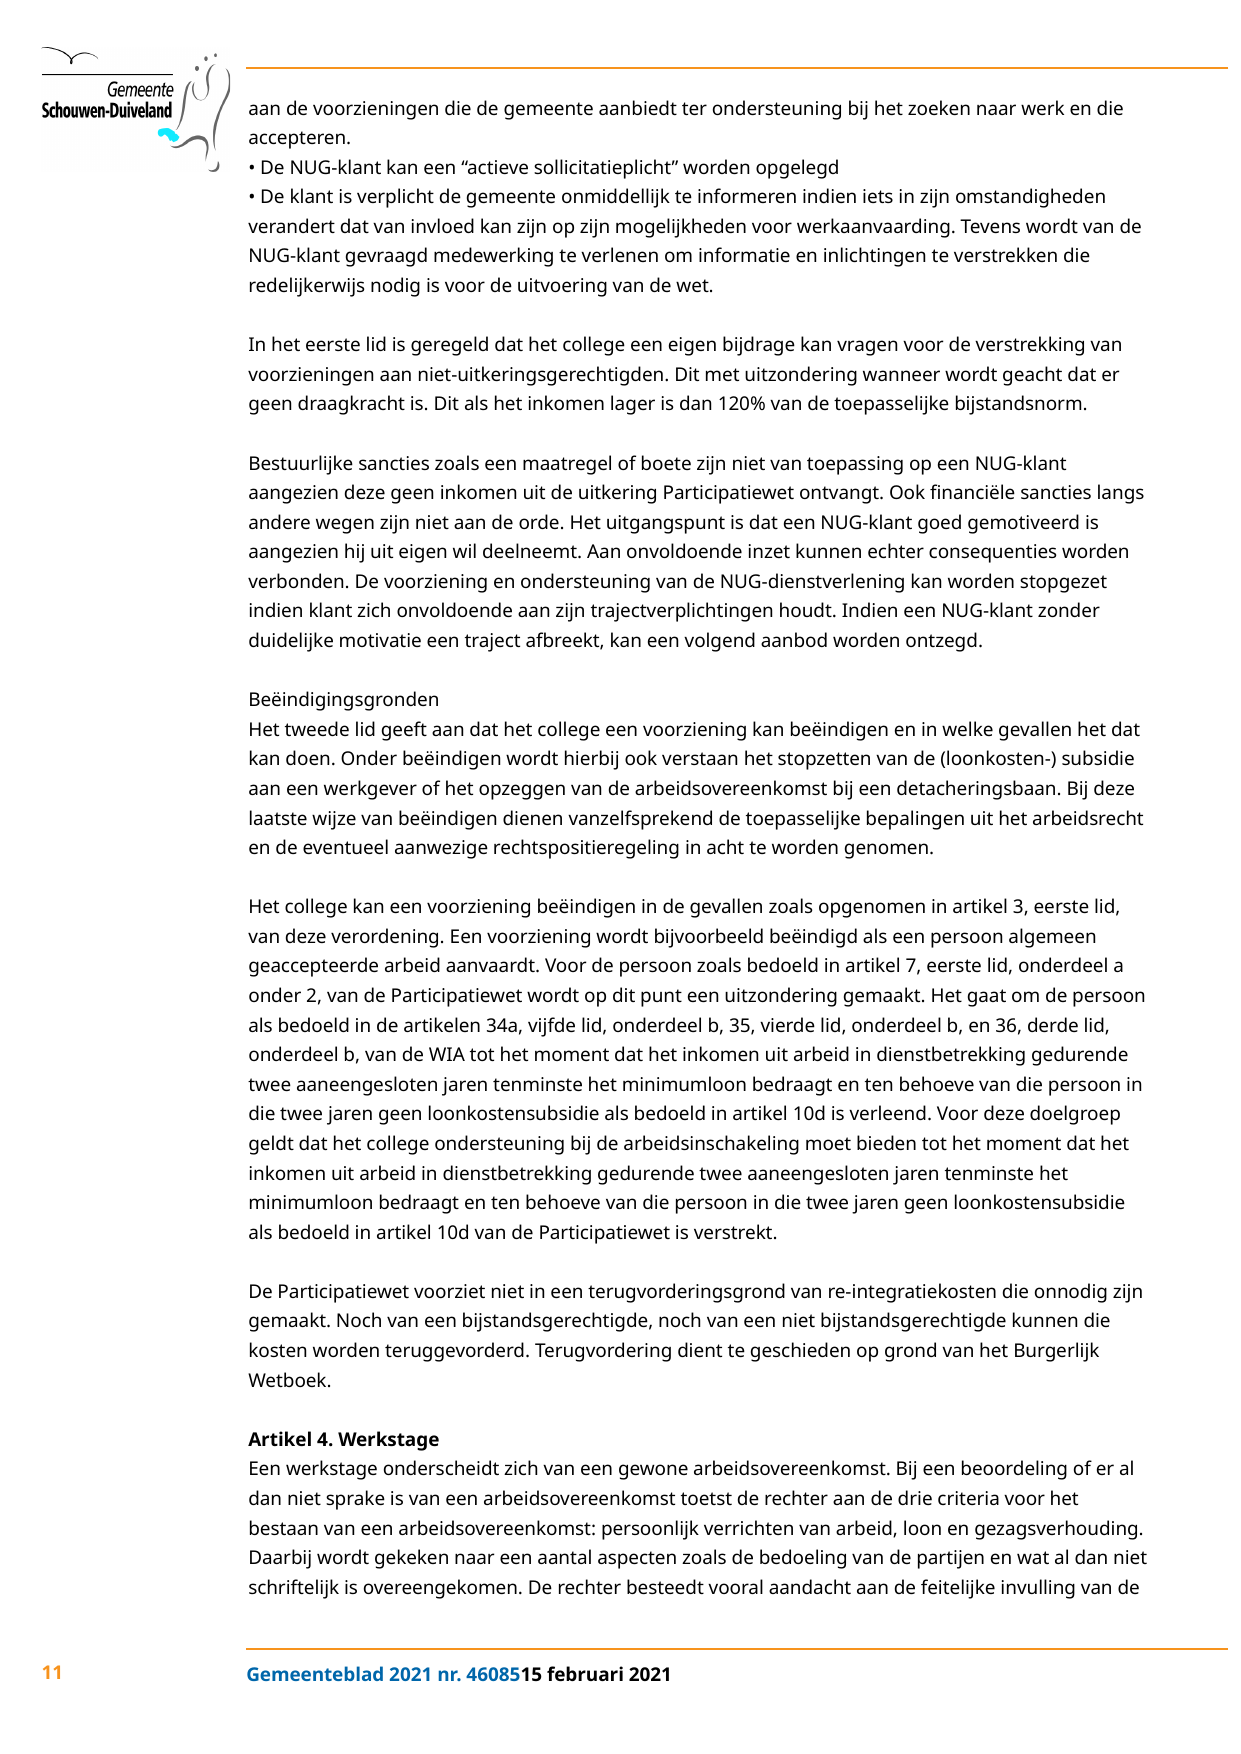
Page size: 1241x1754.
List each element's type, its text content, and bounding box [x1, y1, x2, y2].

text Artikel 4. Werkstage [248, 1426, 1152, 1452]
text De Participatiewet voorziet niet in een terugvorderingsgrond van re-integratiekosten die onnodig zijn gemaakt. Noch van een bijstandsgerechtigde, noch van een niet bijstandsgerechtigde kunnen die kosten worden teruggevorderd. Terugvordering dient te geschieden op grond van het Burgerlijk Wetboek. [248, 1278, 1152, 1393]
text Bestuurlijke sancties zoals een maatregel of boete zijn niet van toepassing op een NUG-klant aangezien deze geen inkomen uit de uitkering Participatiewet ontvangt. Ook financiële sancties langs andere wegen zijn niet aan de orde. Het uitgangspunt is dat een NUG-klant goed gemotiveerd is aangezien hij uit eigen wil deelneemt. Aan onvoldoende inzet kunnen echter consequenties worden verbonden. De voorziening en ondersteuning van de NUG-dienstverlening kan worden stopgezet indien klant zich onvoldoende aan zijn trajectverplichtingen houdt. Indien een NUG-klant zonder duidelijke motivatie een traject afbreekt, kan een volgend aanbod worden ontzegd. [248, 450, 1152, 653]
text In het eerste lid is geregeld dat het college een eigen bijdrage kan vragen voor de verstrekking van voorzieningen aan niet-uitkeringsgerechtigden. Dit met uitzondering wanneer wordt geacht dat er geen draagkracht is. Dit als het inkomen lager is dan 120% van de toepasselijke bijstandsnorm. [248, 331, 1152, 416]
text Het tweede lid geeft aan dat het college een voorziening kan beëindigen en in welke gevallen het dat kan doen. Onder beëindigen wordt hierbij ook verstaan het stopzetten van de (loonkosten-) subsidie aan een werkgever of het opzeggen van de arbeidsovereenkomst bij een detacheringsbaan. Bij deze laatste wijze van beëindigen dienen vanzelfsprekend de toepasselijke bepalingen uit het arbeidsrecht en de eventueel aanwezige rechtspositieregeling in acht te worden genomen. [248, 716, 1152, 860]
text • De klant is verplicht de gemeente onmiddellijk te informeren indien iets in zijn omstandigheden verandert dat van invloed kan zijn op zijn mogelijkheden voor werkaanvaarding. Tevens wordt van de NUG-klant gevraagd medewerking te verlenen om informatie en inlichtingen te verstrekken die redelijkerwijs nodig is voor de uitvoering van de wet. [248, 183, 1152, 298]
text • De NUG-klant kan een “actieve sollicitatieplicht” worden opgelegd [248, 154, 1152, 180]
picture [41, 47, 231, 172]
text Beëindigingsgronden [248, 686, 1152, 712]
text Een werkstage onderscheidt zich van een gewone arbeidsovereenkomst. Bij een beoordeling of er al dan niet sprake is van een arbeidsovereenkomst toetst de rechter aan de drie criteria voor het bestaan van een arbeidsovereenkomst: persoonlijk verrichten van arbeid, loon en gezagsverhouding. Daarbij wordt gekeken naar een aantal aspecten zoals de bedoeling van de partijen en wat al dan niet schriftelijk is overeengekomen. De rechter besteedt vooral aandacht aan de feitelijke invulling van de [248, 1456, 1152, 1600]
text Het college kan een voorziening beëindigen in de gevallen zoals opgenomen in artikel 3, eerste lid, van deze verordening. Een voorziening wordt bijvoorbeeld beëindigd als een persoon algemeen geaccepteerde arbeid aanvaardt. Voor de persoon zoals bedoeld in artikel 7, eerste lid, onderdeel a onder 2, van de Participatiewet wordt op dit punt een uitzondering gemaakt. Het gaat om de persoon als bedoeld in de artikelen 34a, vijfde lid, onderdeel b, 35, vierde lid, onderdeel b, en 36, derde lid, onderdeel b, van de WIA tot het moment dat het inkomen uit arbeid in dienstbetrekking gedurende twee aaneengesloten jaren tenminste het minimumloon bedraagt en ten behoeve van die persoon in die twee jaren geen loonkostensubsidie als bedoeld in artikel 10d is verleend. Voor deze doelgroep geldt dat het college ondersteuning bij de arbeidsinschakeling moet bieden tot het moment dat het inkomen uit arbeid in dienstbetrekking gedurende twee aaneengesloten jaren tenminste het minimumloon bedraagt en ten behoeve van die persoon in die twee jaren geen loonkostensubsidie als bedoeld in artikel 10d van de Participatiewet is verstrekt. [248, 893, 1152, 1245]
text aan de voorzieningen die de gemeente aanbiedt ter ondersteuning bij het zoeken naar werk en die accepteren. [248, 95, 1152, 150]
